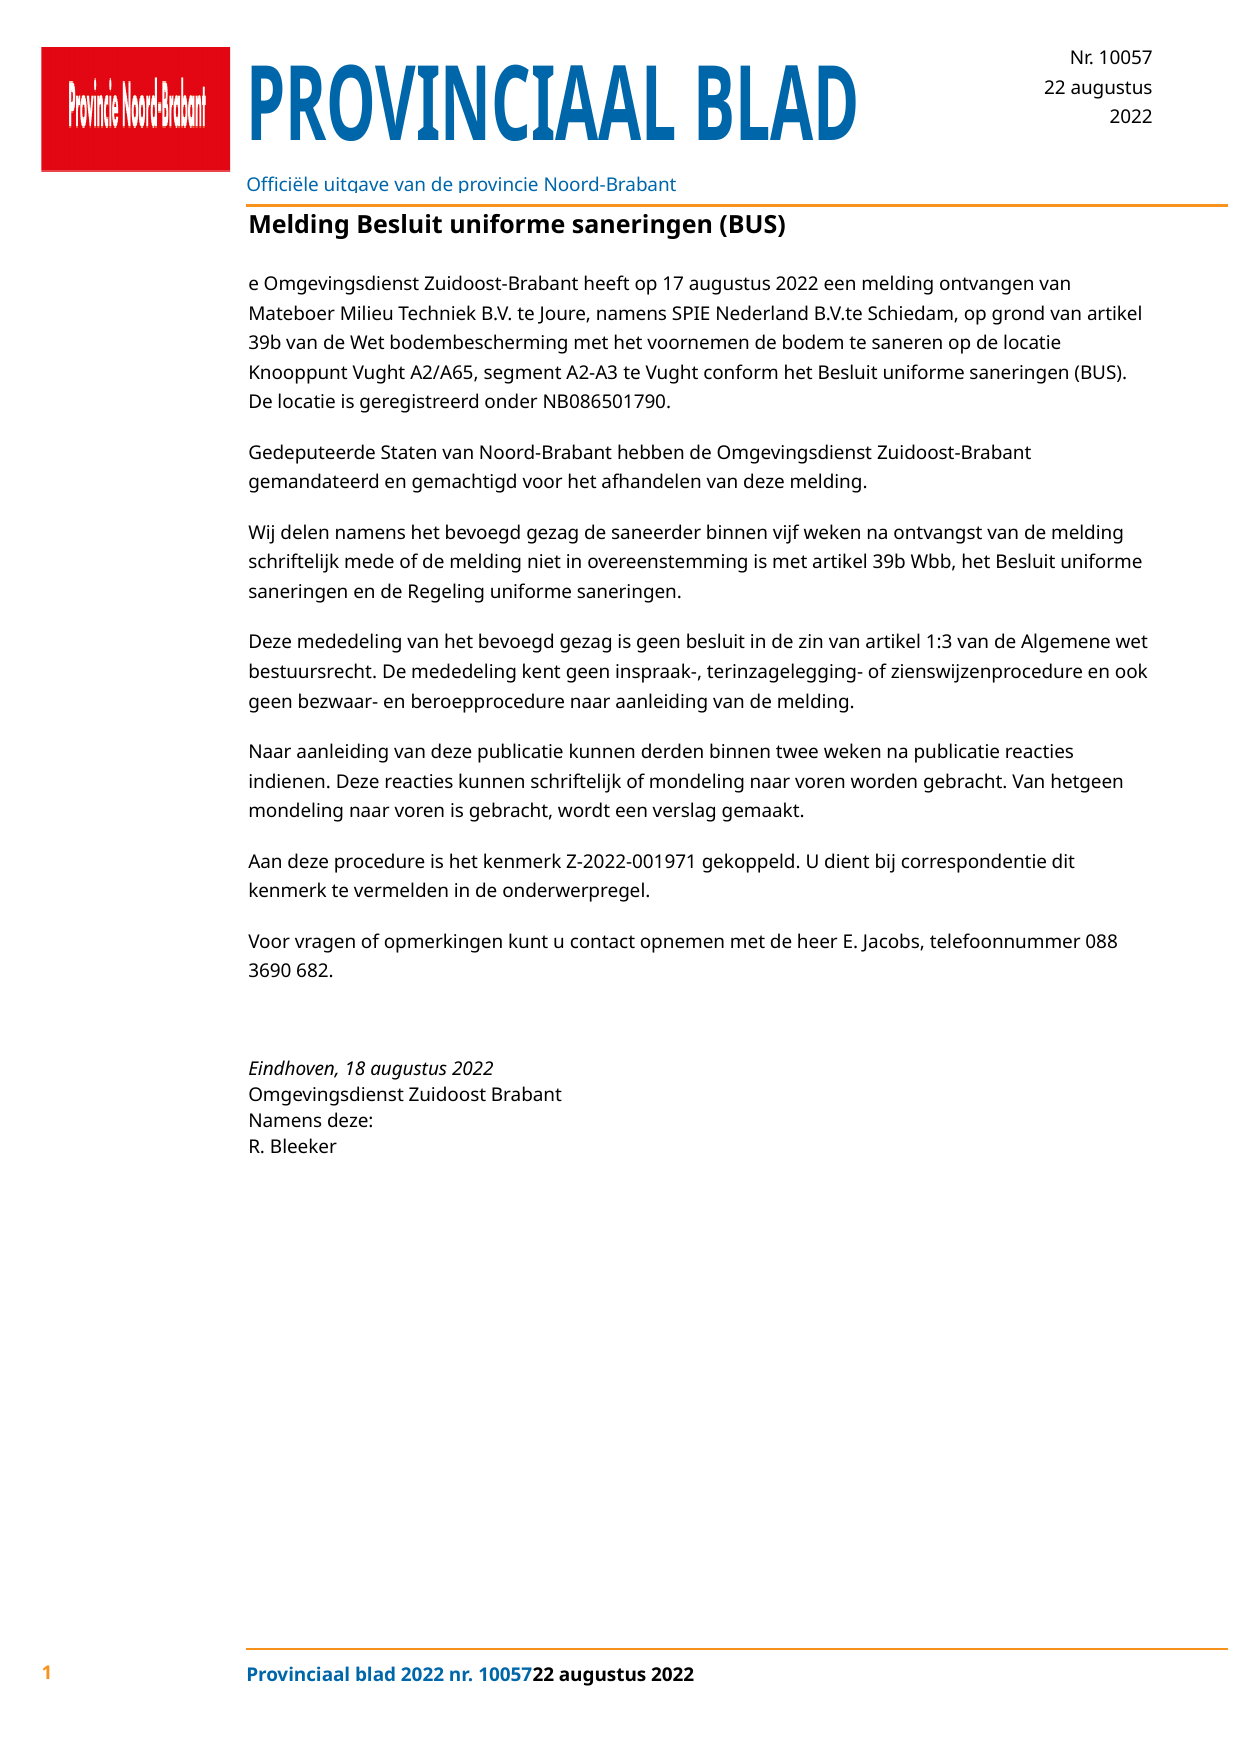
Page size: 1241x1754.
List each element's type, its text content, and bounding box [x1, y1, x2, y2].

text Naar aanleiding van deze publicatie kunnen derden binnen twee weken na publicatie reacties indienen. Deze reacties kunnen schriftelijk of mondeling naar voren worden gebracht. Van hetgeen mondeling naar voren is gebracht, wordt een verslag gemaakt. [248, 738, 1152, 823]
text Eindhoven, 18 augustus 2022 [248, 1056, 1152, 1081]
text e Omgevingsdienst Zuidoost-Brabant heeft op 17 augustus 2022 een melding ontvangen van Mateboer Milieu Techniek B.V. te Joure, namens SPIE Nederland B.V.te Schiedam, op grond van artikel 39b van de Wet bodembescherming met het voornemen de bodem te saneren op de locatie Knooppunt Vught A2/A65, segment A2-A3 te Vught conform het Besluit uniforme saneringen (BUS). De locatie is geregistreerd onder NB086501790. [248, 270, 1152, 414]
text Voor vragen of opmerkingen kunt u contact opnemen met de heer E. Jacobs, telefoonnummer 088 3690 682. [248, 928, 1152, 983]
picture [41, 47, 231, 172]
text Melding Besluit uniforme saneringen (BUS) [248, 207, 1152, 241]
text Namens deze: [248, 1107, 1152, 1133]
text Gedeputeerde Staten van Noord-Brabant hebben de Omgevingsdienst Zuidoost-Brabant gemandateerd en gemachtigd voor het afhandelen van deze melding. [248, 439, 1152, 494]
text Omgevingsdienst Zuidoost Brabant [248, 1081, 1152, 1107]
text Aan deze procedure is het kenmerk Z-2022-001971 gekoppeld. U dient bij correspondentie dit kenmerk te vermelden in de onderwerpregel. [248, 848, 1152, 903]
text R. Bleeker [248, 1133, 1152, 1158]
text Wij delen namens het bevoegd gezag de saneerder binnen vijf weken na ontvangst van de melding schriftelijk mede of de melding niet in overeenstemming is met artikel 39b Wbb, het Besluit uniforme saneringen en de Regeling uniforme saneringen. [248, 519, 1152, 604]
text Deze mededeling van het bevoegd gezag is geen besluit in de zin van artikel 1:3 van de Algemene wet bestuursrecht. De mededeling kent geen inspraak-, terinzagelegging- of zienswijzenprocedure en ook geen bezwaar- en beroepprocedure naar aanleiding van de melding. [248, 629, 1152, 713]
